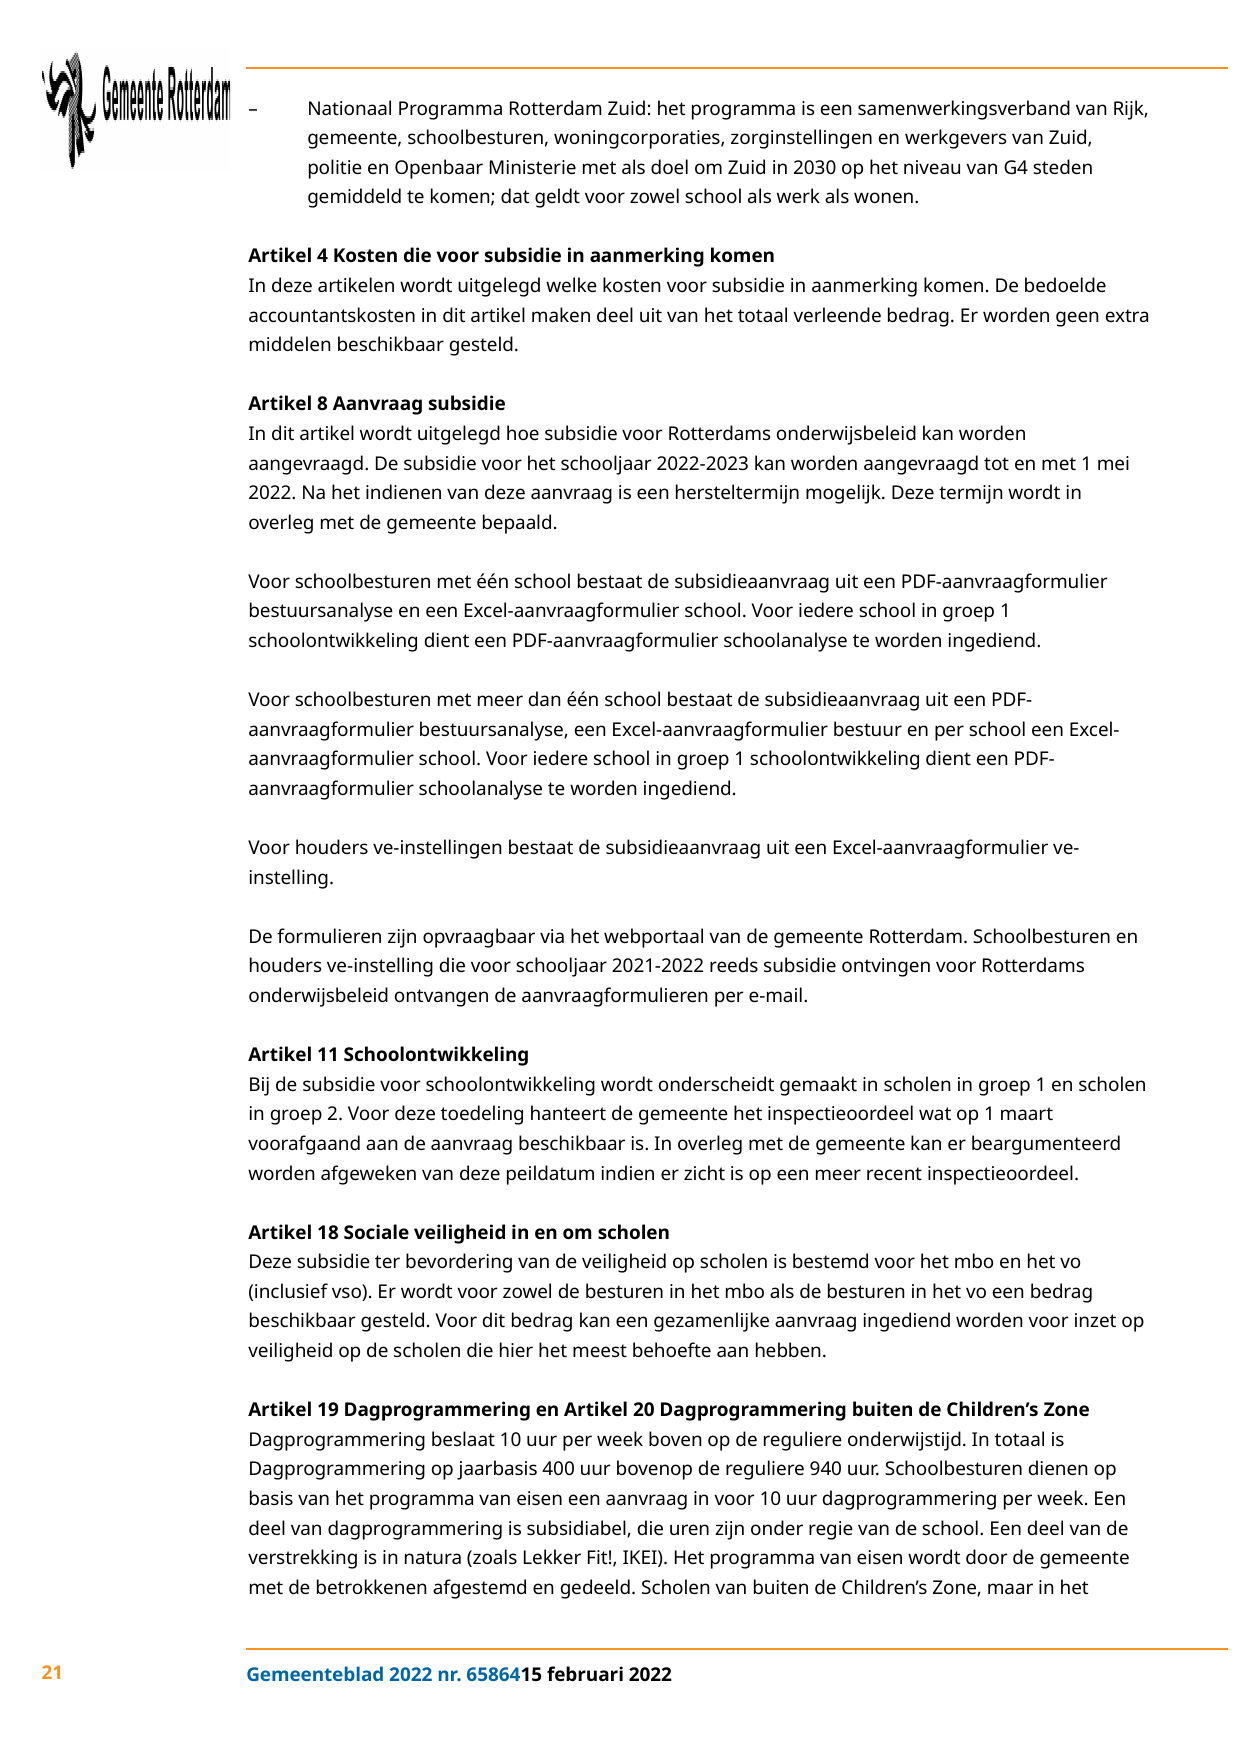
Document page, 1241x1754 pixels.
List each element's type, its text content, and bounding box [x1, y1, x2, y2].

text Deze subsidie ter bevordering van de veiligheid op scholen is bestemd voor het mbo en het vo (inclusief vso). Er wordt voor zowel de besturen in het mbo als de besturen in het vo een bedrag beschikbaar gesteld. Voor dit bedrag kan een gezamenlijke aanvraag ingediend worden voor inzet op veiligheid op de scholen die hier het meest behoefte aan hebben. [248, 1248, 1152, 1363]
text Dagprogrammering beslaat 10 uur per week boven op de reguliere onderwijstijd. In totaal is Dagprogrammering op jaarbasis 400 uur bovenop de reguliere 940 uur. Schoolbesturen dienen op basis van het programma van eisen een aanvraag in voor 10 uur dagprogrammering per week. Een deel van dagprogrammering is subsidiabel, die uren zijn onder regie van de school. Een deel van de verstrekking is in natura (zoals Lekker Fit!, IKEI). Het programma van eisen wordt door de gemeente met de betrokkenen afgestemd en gedeeld. Scholen van buiten de Children’s Zone, maar in het [248, 1426, 1152, 1600]
text Artikel 8 Aanvraag subsidie [248, 391, 1152, 416]
text Voor schoolbesturen met meer dan één school bestaat de subsidieaanvraag uit een PDF-aanvraagformulier bestuursanalyse, een Excel-aanvraagformulier bestuur en per school een Excel-aanvraagformulier school. Voor iedere school in groep 1 schoolontwikkeling dient een PDF-aanvraagformulier schoolanalyse te worden ingediend. [248, 686, 1152, 801]
text Artikel 19 Dagprogrammering en Artikel 20 Dagprogrammering buiten de Children’s Zone [248, 1396, 1152, 1422]
text Voor houders ve-instellingen bestaat de subsidieaanvraag uit een Excel-aanvraagformulier ve-instelling. [248, 834, 1152, 890]
text De formulieren zijn opvraagbaar via het webportaal van de gemeente Rotterdam. Schoolbesturen en houders ve-instelling die voor schooljaar 2021-2022 reeds subsidie ontvingen voor Rotterdams onderwijsbeleid ontvangen de aanvraagformulieren per e-mail. [248, 923, 1152, 1008]
picture [41, 47, 231, 172]
list Nationaal Programma Rotterdam Zuid: het programma is een samenwerkingsverband van Rijk, gemeente, schoolbesturen, woningcorporaties, zorginstellingen en werkgevers van Zuid, politie en Openbaar Ministerie met als doel om Zuid in 2030 op het niveau van G4 steden gemiddeld te komen; dat geldt voor zowel school als werk als wonen. [248, 95, 1152, 209]
text Artikel 4 Kosten die voor subsidie in aanmerking komen [248, 243, 1152, 268]
text Artikel 11 Schoolontwikkeling [248, 1041, 1152, 1067]
text Bij de subsidie voor schoolontwikkeling wordt onderscheidt gemaakt in scholen in groep 1 en scholen in groep 2. Voor deze toedeling hanteert de gemeente het inspectieoordeel wat op 1 maart voorafgaand aan de aanvraag beschikbaar is. In overleg met de gemeente kan er beargumenteerd worden afgeweken van deze peildatum indien er zicht is op een meer recent inspectieoordeel. [248, 1071, 1152, 1186]
text In dit artikel wordt uitgelegd hoe subsidie voor Rotterdams onderwijsbeleid kan worden aangevraagd. De subsidie voor het schooljaar 2022-2023 kan worden aangevraagd tot en met 1 mei 2022. Na het indienen van deze aanvraag is een hersteltermijn mogelijk. Deze termijn wordt in overleg met de gemeente bepaald. [248, 420, 1152, 535]
text In deze artikelen wordt uitgelegd welke kosten voor subsidie in aanmerking komen. De bedoelde accountantskosten in dit artikel maken deel uit van het totaal verleende bedrag. Er worden geen extra middelen beschikbaar gesteld. [248, 272, 1152, 357]
text Voor schoolbesturen met één school bestaat de subsidieaanvraag uit een PDF-aanvraagformulier bestuursanalyse en een Excel-aanvraagformulier school. Voor iedere school in groep 1 schoolontwikkeling dient een PDF-aanvraagformulier schoolanalyse te worden ingediend. [248, 568, 1152, 653]
text Artikel 18 Sociale veiligheid in en om scholen [248, 1219, 1152, 1245]
